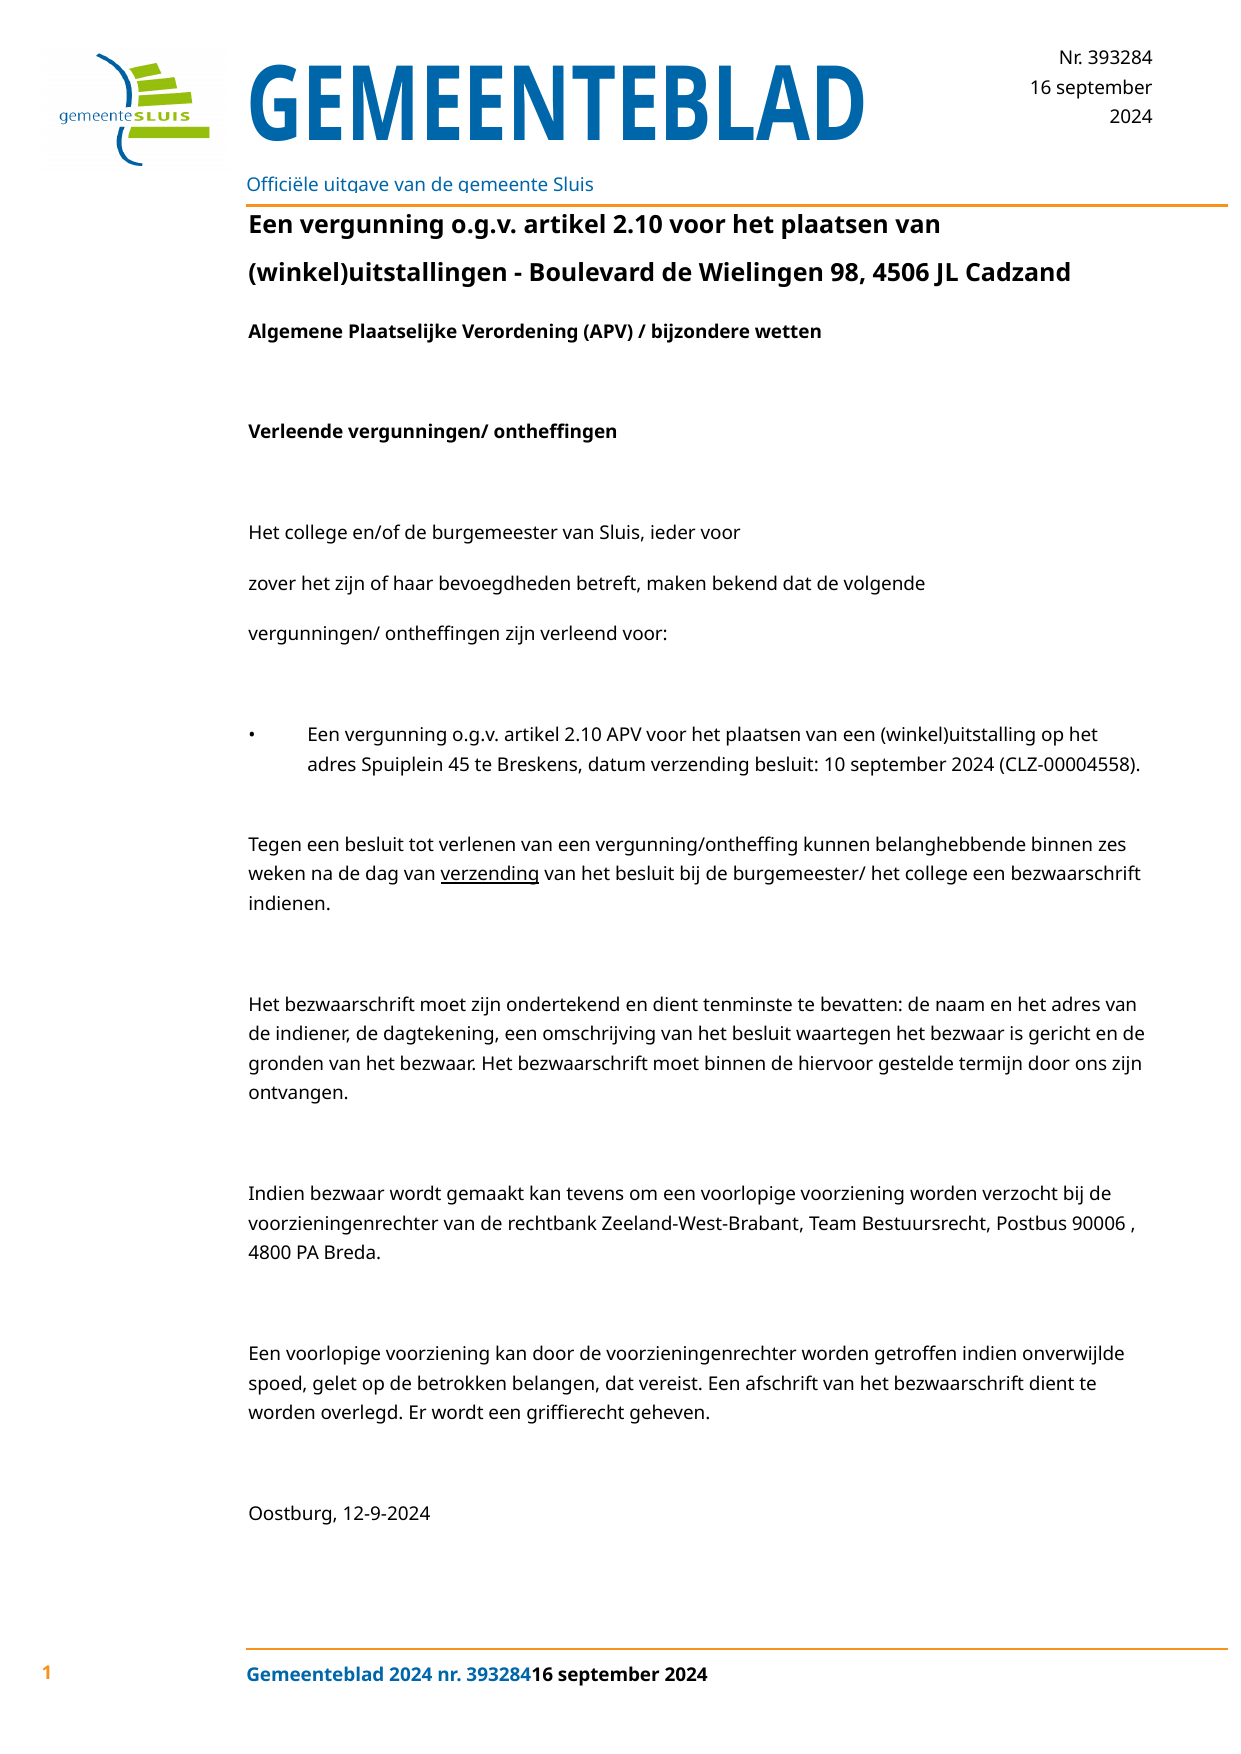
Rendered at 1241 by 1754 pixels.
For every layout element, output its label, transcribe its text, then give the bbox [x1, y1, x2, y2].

text Een voorlopige voorziening kan door de voorzieningenrechter worden getroffen indien onverwijlde spoed, gelet op de betrokken belangen, dat vereist. Een afschrift van het bezwaarschrift dient te worden overlegd. Er wordt een griffierecht geheven. [248, 1340, 1152, 1425]
text Tegen een besluit tot verlenen van een vergunning/ontheffing kunnen belanghebbende binnen zes weken na de dag van verzending van het besluit bij de burgemeester/ het college een bezwaarschrift indienen. [248, 831, 1152, 916]
text vergunningen/ ontheffingen zijn verleend voor: [248, 620, 1152, 646]
text Een vergunning o.g.v. artikel 2.10 voor het plaatsen van (winkel)uitstallingen - Boulevard de Wielingen 98, 4506 JL Cadzand [248, 207, 1152, 288]
text Verleende vergunningen/ ontheffingen [248, 419, 1152, 444]
text Indien bezwaar wordt gemaakt kan tevens om een voorlopige voorziening worden verzocht bij de voorzieningenrechter van de rechtbank Zeeland-West-Brabant, Team Bestuursrecht, Postbus 90006 , 4800 PA Breda. [248, 1180, 1152, 1265]
text zover het zijn of haar bevoegdheden betreft, maken bekend dat de volgende [248, 570, 1152, 596]
text Het college en/of de burgemeester van Sluis, ieder voor [248, 519, 1152, 545]
text Algemene Plaatselijke Verordening (APV) / bijzondere wetten [248, 318, 1152, 344]
text Het bezwaarschrift moet zijn ondertekend en dient tenminste te bevatten: de naam en het adres van de indiener, de dagtekening, een omschrijving van het besluit waartegen het bezwaar is gericht en de gronden van het bezwaar. Het bezwaarschrift moet binnen de hiervoor gestelde termijn door ons zijn ontvangen. [248, 991, 1152, 1105]
text Oostburg, 12-9-2024 [248, 1500, 1152, 1526]
picture [41, 47, 231, 172]
list Een vergunning o.g.v. artikel 2.10 APV voor het plaatsen van een (winkel)uitstalling op het adres Spuiplein 45 te Breskens, datum verzending besluit: 10 september 2024 (CLZ-00004558). [248, 721, 1152, 777]
